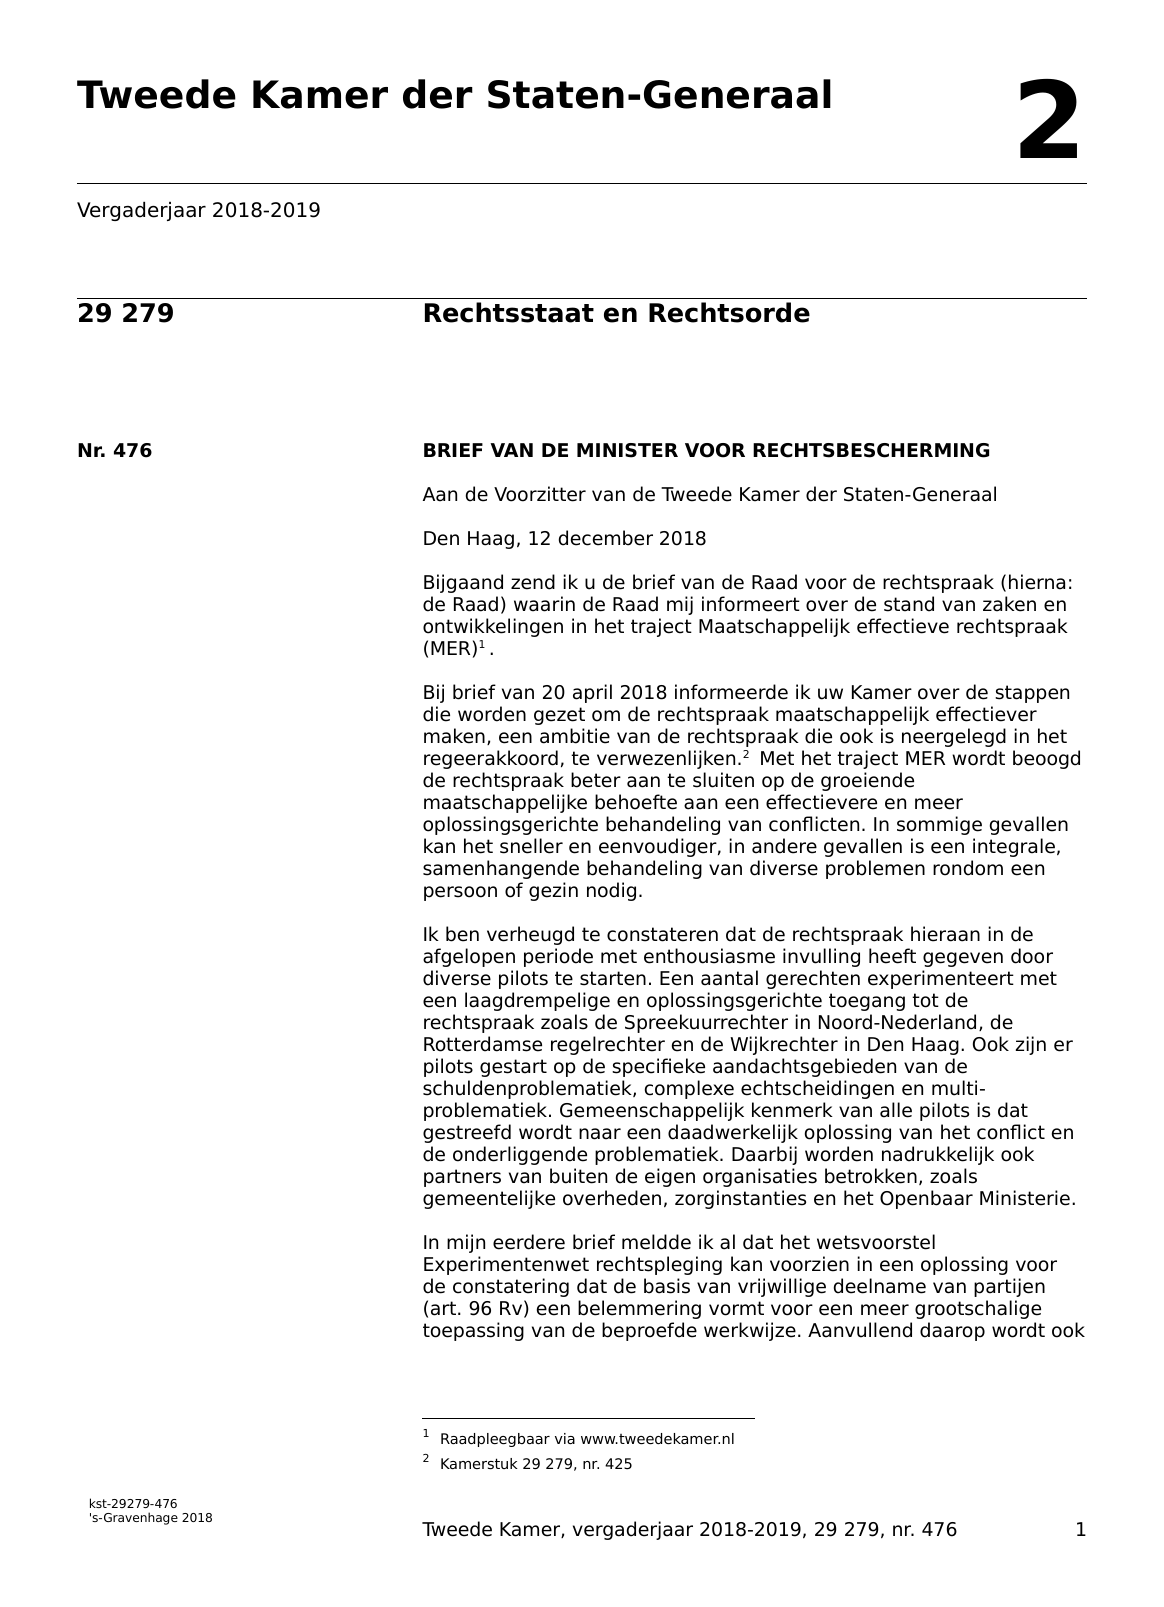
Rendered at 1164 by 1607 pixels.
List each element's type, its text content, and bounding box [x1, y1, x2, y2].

text Bijgaand zend ik u de brief van de Raad voor de rechtspraak (hierna: de Raad) waarin de Raad mij informeert over de stand van zaken en ontwikkelingen in het traject Maatschappelijk effectieve rechtspraak (MER). [422, 572, 1087, 660]
text In mijn eerdere brief meldde ik al dat het wetsvoorstel Experimentenwet rechtspleging kan voorzien in een oplossing voor de constatering dat de basis van vrijwillige deelname van partijen (art. 96 Rv) een belemmering vormt voor een meer grootschalige toepassing van de beproefde werkwijze. Aanvullend daarop wordt ook [422, 1232, 1087, 1342]
table_header Tweede Kamer der Staten-Generaal [77, 59, 886, 183]
text Bij brief van 20 april 2018 informeerde ik uw Kamer over de stappen die worden gezet om de rechtspraak maatschappelijk effectiever maken, een ambitie van de rechtspraak die ook is neergelegd in het regeerakkoord, te verwezenlijken. Met het traject MER wordt beoogd de rechtspraak beter aan te sluiten op de groeiende maatschappelijke behoefte aan een effectievere en meer oplossingsgerichte behandeling van conflicten. In sommige gevallen kan het sneller en eenvoudiger, in andere gevallen is een integrale, samenhangende behandeling van diverse problemen rondom een persoon of gezin nodig. [422, 682, 1087, 902]
subtitle Nr. 476 BRIEF VAN DE MINISTER VOOR RECHTSBESCHERMING [77, 440, 1087, 462]
table_cell Vergaderjaar 2018-2019 [77, 184, 1087, 298]
text kst-29279-476 [88, 1497, 323, 1511]
subtitle 29 279 Rechtsstaat en Rechtsorde [77, 299, 1087, 329]
text Aan de Voorzitter van de Tweede Kamer der Staten-Generaal [422, 484, 1087, 506]
table_header 2 [886, 59, 1087, 183]
text Den Haag, 12 december 2018 [422, 528, 1087, 550]
text Ik ben verheugd te constateren dat de rechtspraak hieraan in de afgelopen periode met enthousiasme invulling heeft gegeven door diverse pilots te starten. Een aantal gerechten experimenteert met een laagdrempelige en oplossingsgerichte toegang tot de rechtspraak zoals de Spreekuurrechter in Noord-Nederland, de Rotterdamse regelrechter en de Wijkrechter in Den Haag. Ook zijn er pilots gestart op de specifieke aandachtsgebieden van de schuldenproblematiek, complexe echtscheidingen en multi-problematiek. Gemeenschappelijk kenmerk van alle pilots is dat gestreefd wordt naar een daadwerkelijk oplossing van het conflict en de onderliggende problematiek. Daarbij worden nadrukkelijk ook partners van buiten de eigen organisaties betrokken, zoals gemeentelijke overheden, zorginstanties en het Openbaar Ministerie. [422, 924, 1087, 1210]
text Kamerstuk 29 279, nr. 425 [422, 1452, 1087, 1474]
text Raadpleegbaar via www.tweedekamer.nl [422, 1427, 1087, 1449]
text 's-Gravenhage 2018 [88, 1511, 323, 1525]
